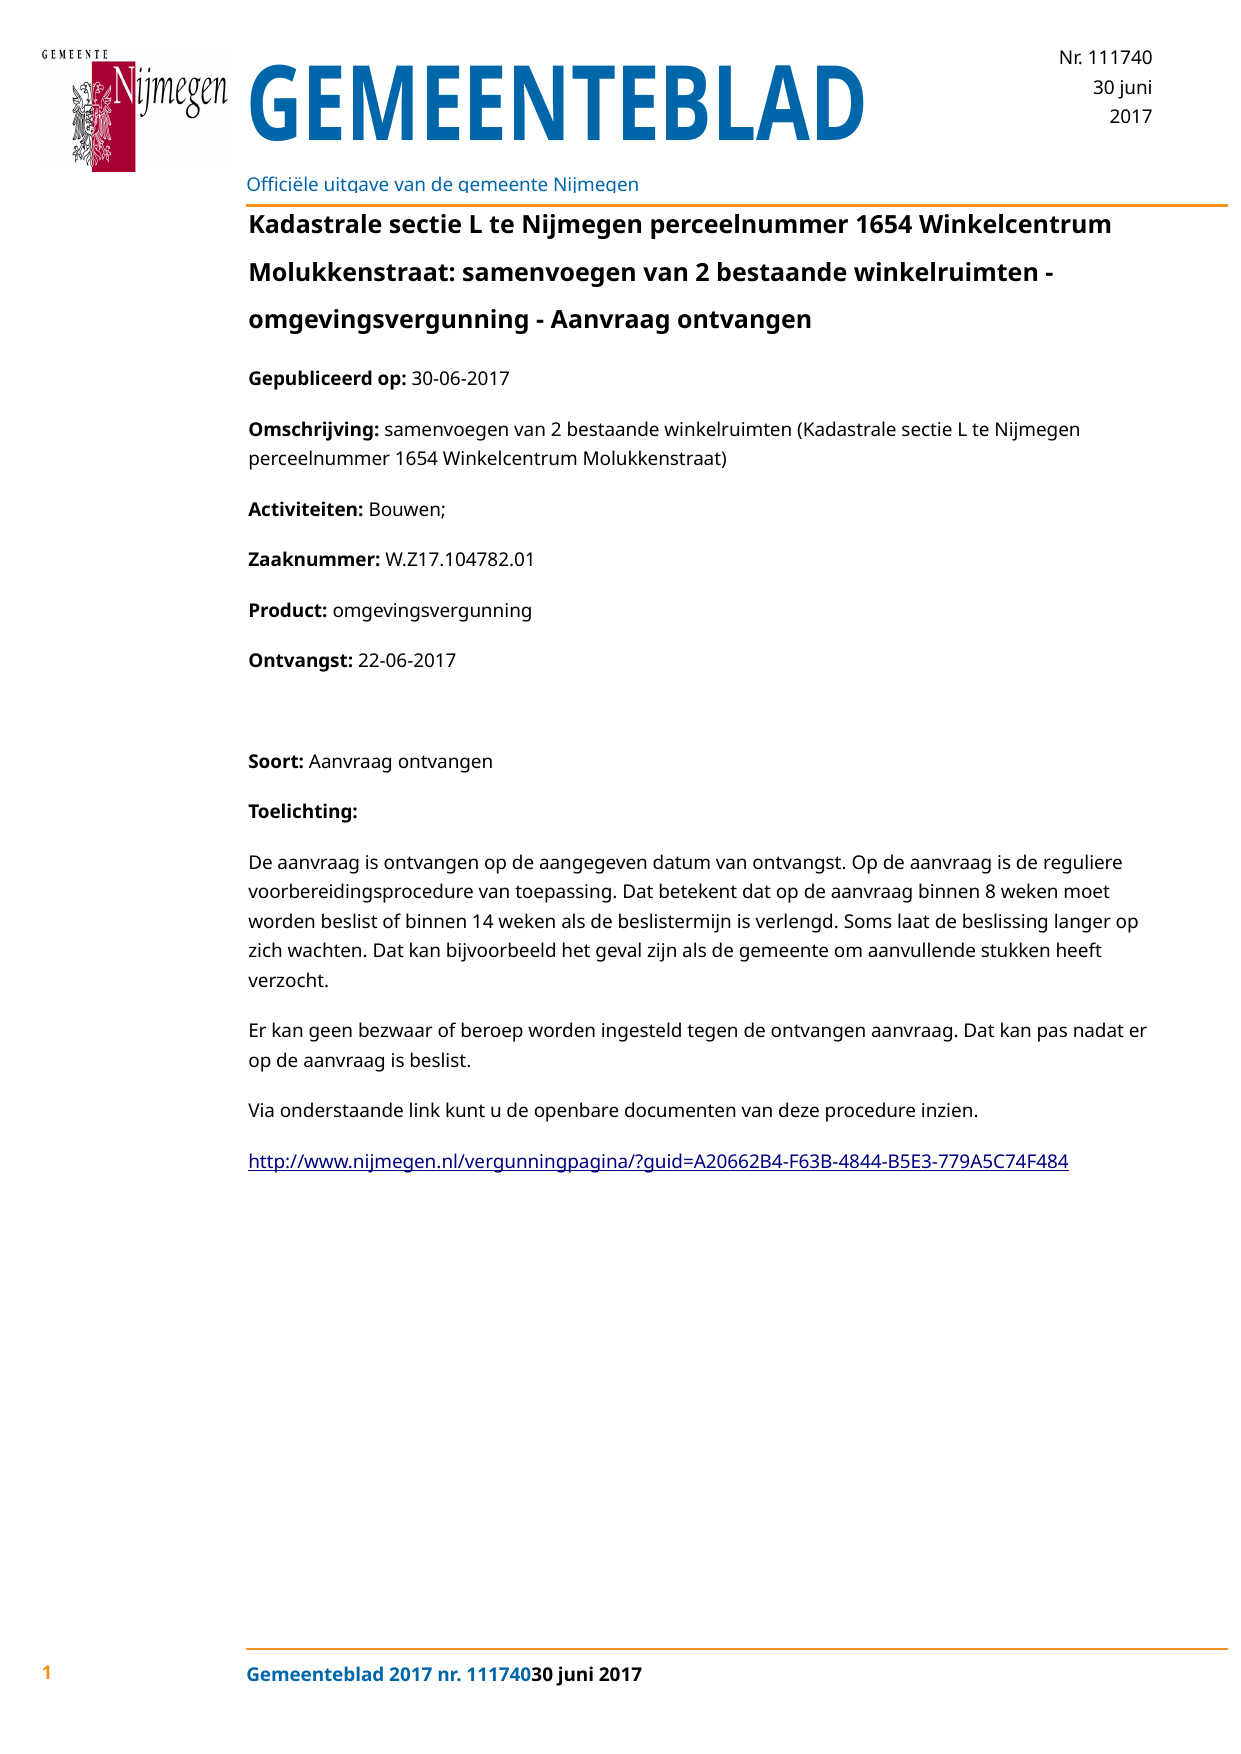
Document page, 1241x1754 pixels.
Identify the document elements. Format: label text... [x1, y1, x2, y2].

text Activiteiten: Bouwen; [248, 496, 1152, 522]
text Zaaknummer: W.Z17.104782.01 [248, 546, 1152, 572]
text Kadastrale sectie L te Nijmegen perceelnummer 1654 Winkelcentrum Molukkenstraat: samenvoegen van 2 bestaande winkelruimten - omgevingsvergunning - Aanvraag ontvangen [248, 207, 1152, 336]
text De aanvraag is ontvangen op de aangegeven datum van ontvangst. Op de aanvraag is de reguliere voorbereidingsprocedure van toepassing. Dat betekent dat op de aanvraag binnen 8 weken moet worden beslist of binnen 14 weken als de beslistermijn is verlengd. Soms laat de beslissing langer op zich wachten. Dat kan bijvoorbeeld het geval zijn als de gemeente om aanvullende stukken heeft verzocht. [248, 849, 1152, 993]
text Gepubliceerd op: 30-06-2017 [248, 366, 1152, 391]
text http://www.nijmegen.nl/vergunningpagina/?guid=A20662B4-F63B-4844-B5E3-779A5C74F484 [248, 1148, 1152, 1174]
text Er kan geen bezwaar of beroep worden ingesteld tegen de ontvangen aanvraag. Dat kan pas nadat er op de aanvraag is beslist. [248, 1018, 1152, 1073]
text Omschrijving: samenvoegen van 2 bestaande winkelruimten (Kadastrale sectie L te Nijmegen perceelnummer 1654 Winkelcentrum Molukkenstraat) [248, 416, 1152, 471]
picture [41, 47, 231, 172]
text Product: omgevingsvergunning [248, 597, 1152, 622]
text Toelichting: [248, 798, 1152, 824]
text Soort: Aanvraag ontvangen [248, 748, 1152, 774]
text Ontvangst: 22-06-2017 [248, 647, 1152, 673]
text Via onderstaande link kunt u de openbare documenten van deze procedure inzien. [248, 1098, 1152, 1123]
